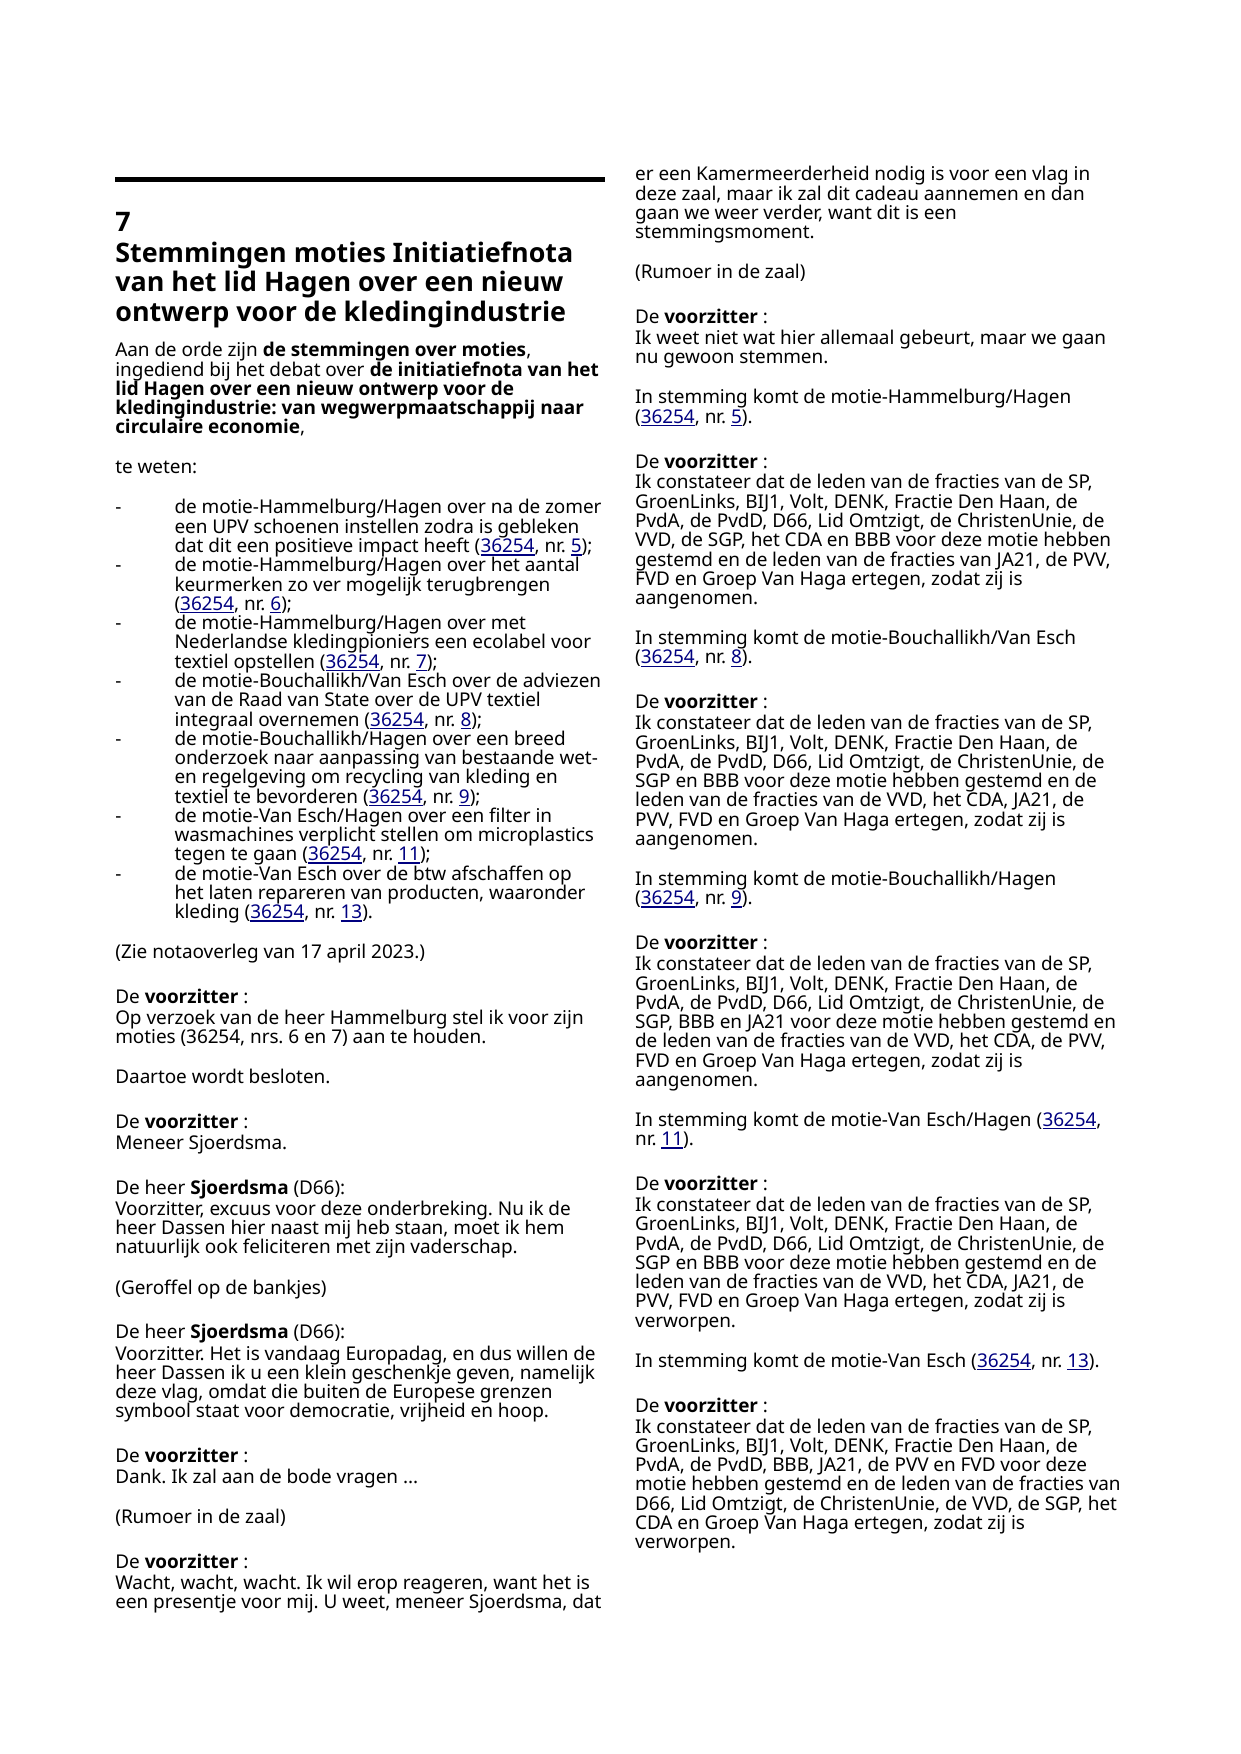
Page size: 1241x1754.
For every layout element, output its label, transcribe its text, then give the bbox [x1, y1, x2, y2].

text Dank. Ik zal aan de bode vragen ... [115, 1468, 605, 1487]
text Wacht, wacht, wacht. Ik wil erop reageren, want het is een presentje voor mij. U weet, meneer Sjoerdsma, dat [115, 1574, 605, 1613]
text De heer Sjoerdsma (D66): [115, 1174, 605, 1200]
text De voorzitter : [115, 1442, 605, 1468]
text 7 [115, 203, 605, 239]
list de motie-Van Esch/Hagen over een filter in wasmachines verplicht stellen om microplastics tegen te gaan (36254, nr. 11); [115, 807, 605, 865]
text De heer Sjoerdsma (D66): [115, 1319, 605, 1344]
text De voorzitter : [635, 689, 1125, 714]
text Voorzitter. Het is vandaag Europadag, en dus willen de heer Dassen ik u een klein geschenkje geven, namelijk deze vlag, omdat die buiten de Europese grenzen symbool staat voor democratie, vrijheid en hoop. [115, 1344, 605, 1422]
text De voorzitter : [635, 1170, 1125, 1196]
text Ik constateer dat de leden van de fracties van de SP, GroenLinks, BIJ1, Volt, DENK, Fractie Den Haan, de PvdA, de PvdD, D66, Lid Omtzigt, de ChristenUnie, de VVD, de SGP, het CDA en BBB voor deze motie hebben gestemd en de leden van de fracties van JA21, de PVV, FVD en Groep Van Haga ertegen, zodat zij is aangenomen. [635, 473, 1125, 608]
text Ik weet niet wat hier allemaal gebeurt, maar we gaan nu gewoon stemmen. [635, 329, 1125, 368]
list de motie-Hammelburg/Hagen over het aantal keurmerken zo ver mogelijk terugbrengen (36254, nr. 6); [115, 556, 605, 614]
list de motie-Hammelburg/Hagen over na de zomer een UPV schoenen instellen zodra is gebleken dat dit een positieve impact heeft (36254, nr. 5); [115, 498, 605, 556]
text In stemming komt de motie-Bouchallikh/Hagen (36254, nr. 9). [635, 870, 1125, 909]
text De voorzitter : [635, 448, 1125, 473]
list de motie-Van Esch over de btw afschaffen op het laten repareren van producten, waaronder kleding (36254, nr. 13). [115, 865, 605, 922]
text De voorzitter : [115, 1548, 605, 1574]
text Ik constateer dat de leden van de fracties van de SP, GroenLinks, BIJ1, Volt, DENK, Fractie Den Haan, de PvdA, de PvdD, D66, Lid Omtzigt, de ChristenUnie, de SGP en BBB voor deze motie hebben gestemd en de leden van de fracties van de VVD, het CDA, JA21, de PVV, FVD en Groep Van Haga ertegen, zodat zij is aangenomen. [635, 714, 1125, 849]
text In stemming komt de motie-Hammelburg/Hagen (36254, nr. 5). [635, 388, 1125, 427]
text In stemming komt de motie-Van Esch (36254, nr. 13). [635, 1352, 1125, 1371]
text Op verzoek van de heer Hammelburg stel ik voor zijn moties (36254, nrs. 6 en 7) aan te houden. [115, 1009, 605, 1048]
text In stemming komt de motie-Bouchallikh/Van Esch (36254, nr. 8). [635, 629, 1125, 668]
list de motie-Hammelburg/Hagen over met Nederlandse kledingpioniers een ecolabel voor textiel opstellen (36254, nr. 7); [115, 614, 605, 672]
text er een Kamermeerderheid nodig is voor een vlag in deze zaal, maar ik zal dit cadeau aannemen en dan gaan we weer verder, want dit is een stemmingsmoment. [635, 165, 1125, 242]
text Daartoe wordt besloten. [115, 1068, 605, 1088]
list de motie-Bouchallikh/Hagen over een breed onderzoek naar aanpassing van bestaande wet- en regelgeving om recycling van kleding en textiel te bevorderen (36254, nr. 9); [115, 730, 605, 807]
text (Rumoer in de zaal) [115, 1508, 605, 1527]
text De voorzitter : [635, 303, 1125, 329]
text Aan de orde zijn de stemmingen over moties, ingediend bij het debat over de initiatiefnota van het lid Hagen over een nieuw ontwerp voor de kledingindustrie: van wegwerpmaatschappij naar circulaire economie, [115, 341, 605, 438]
text te weten: [115, 458, 605, 478]
text (Geroffel op de bankjes) [115, 1279, 605, 1298]
text Ik constateer dat de leden van de fracties van de SP, GroenLinks, BIJ1, Volt, DENK, Fractie Den Haan, de PvdA, de PvdD, D66, Lid Omtzigt, de ChristenUnie, de SGP en BBB voor deze motie hebben gestemd en de leden van de fracties van de VVD, het CDA, JA21, de PVV, FVD en Groep Van Haga ertegen, zodat zij is verworpen. [635, 1196, 1125, 1331]
text Meneer Sjoerdsma. [115, 1134, 605, 1153]
text (Rumoer in de zaal) [635, 263, 1125, 282]
text Ik constateer dat de leden van de fracties van de SP, GroenLinks, BIJ1, Volt, DENK, Fractie Den Haan, de PvdA, de PvdD, BBB, JA21, de PVV en FVD voor deze motie hebben gestemd en de leden van de fracties van D66, Lid Omtzigt, de ChristenUnie, de VVD, de SGP, het CDA en Groep Van Haga ertegen, zodat zij is verworpen. [635, 1418, 1125, 1552]
text De voorzitter : [115, 983, 605, 1009]
text De voorzitter : [115, 1108, 605, 1134]
text (Zie notaoverleg van 17 april 2023.) [115, 943, 605, 962]
list de motie-Bouchallikh/Van Esch over de adviezen van de Raad van State over de UPV textiel integraal overnemen (36254, nr. 8); [115, 672, 605, 730]
text De voorzitter : [635, 1392, 1125, 1418]
text Voorzitter, excuus voor deze onderbreking. Nu ik de heer Dassen hier naast mij heb staan, moet ik hem natuurlijk ook feliciteren met zijn vaderschap. [115, 1200, 605, 1258]
text De voorzitter : [635, 929, 1125, 955]
text Stemmingen moties Initiatiefnota van het lid Hagen over een nieuw ontwerp voor de kledingindustrie [115, 239, 605, 341]
text In stemming komt de motie-Van Esch/Hagen (36254, nr. 11). [635, 1111, 1125, 1149]
text Ik constateer dat de leden van de fracties van de SP, GroenLinks, BIJ1, Volt, DENK, Fractie Den Haan, de PvdA, de PvdD, D66, Lid Omtzigt, de ChristenUnie, de SGP, BBB en JA21 voor deze motie hebben gestemd en de leden van de fracties van de VVD, het CDA, de PVV, FVD en Groep Van Haga ertegen, zodat zij is aangenomen. [635, 955, 1125, 1090]
